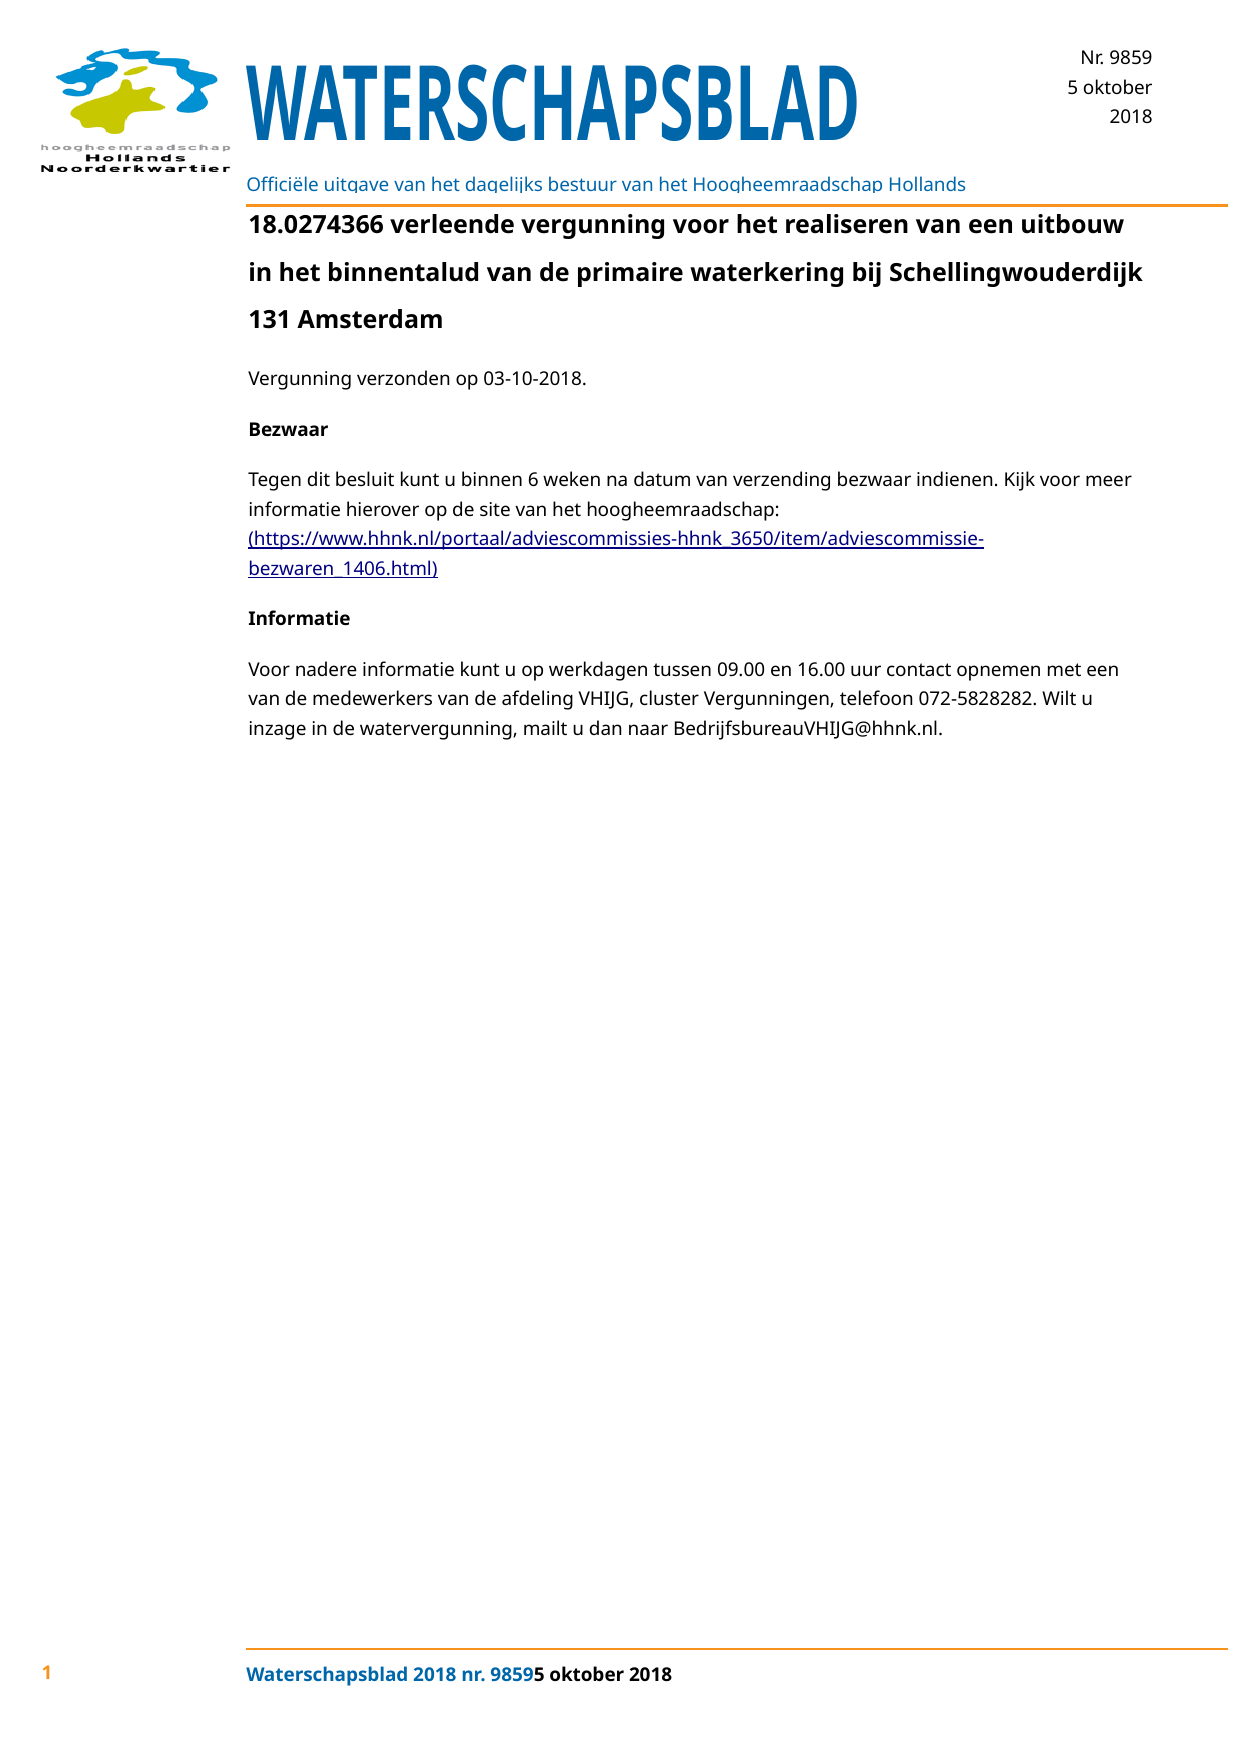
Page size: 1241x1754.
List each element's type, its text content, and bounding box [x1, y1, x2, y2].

text Bezwaar [248, 416, 1152, 442]
text Vergunning verzonden op 03-10-2018. [248, 366, 1152, 391]
picture [41, 47, 231, 172]
text 18.0274366 verleende vergunning voor het realiseren van een uitbouw in het binnentalud van de primaire waterkering bij Schellingwouderdijk 131 Amsterdam [248, 207, 1152, 336]
text Tegen dit besluit kunt u binnen 6 weken na datum van verzending bezwaar indienen. Kijk voor meer informatie hierover op de site van het hoogheemraadschap: (https://www.hhnk.nl/portaal/adviescommissies-hhnk_3650/item/adviescommissie-bezwaren_1406.html) [248, 466, 1152, 581]
text Voor nadere informatie kunt u op werkdagen tussen 09.00 en 16.00 uur contact opnemen met een van de medewerkers van de afdeling VHIJG, cluster Vergunningen, telefoon 072-5828282. Wilt u inzage in de watervergunning, mailt u dan naar BedrijfsbureauVHIJG@hhnk.nl. [248, 656, 1152, 741]
text Informatie [248, 606, 1152, 631]
